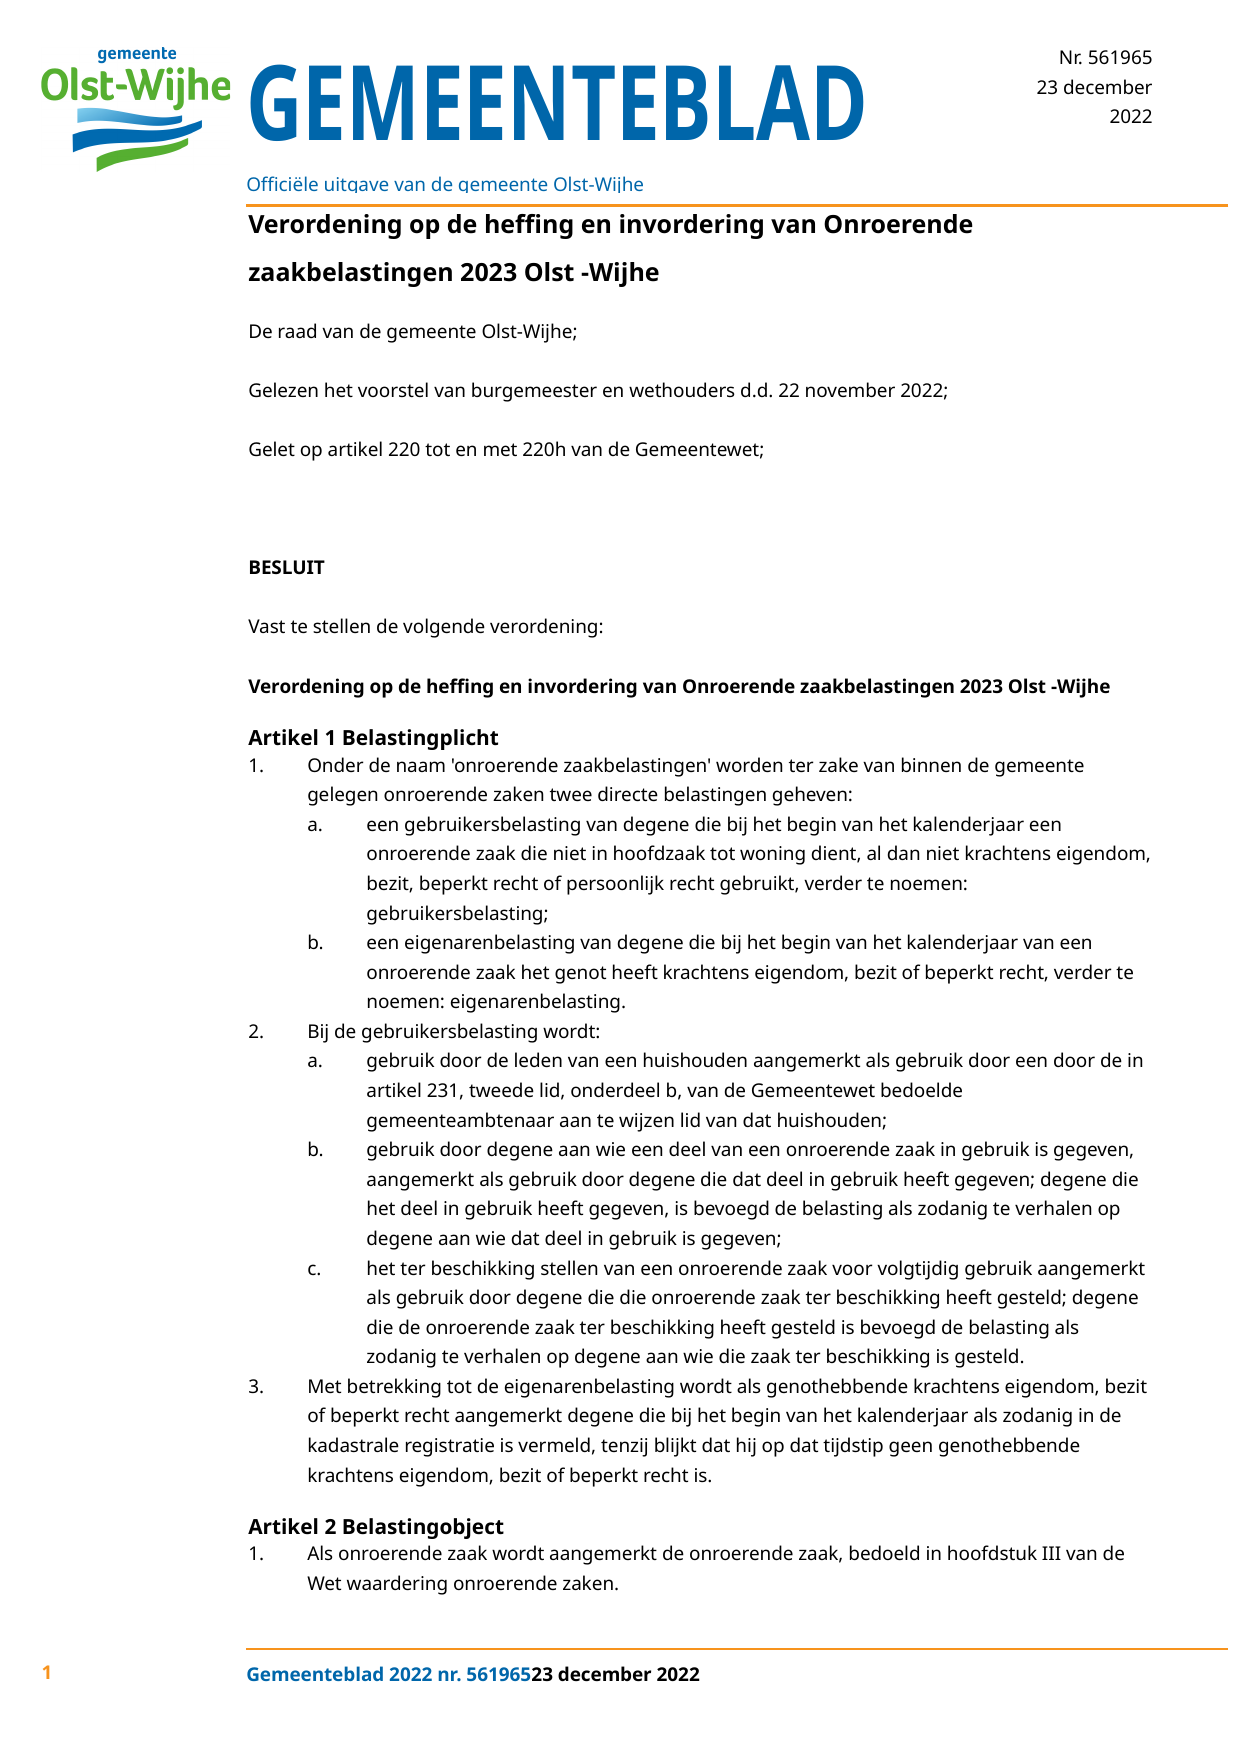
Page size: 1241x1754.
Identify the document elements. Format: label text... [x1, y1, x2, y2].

text BESLUIT [248, 554, 1152, 580]
list gebruik door de leden van een huishouden aangemerkt als gebruik door een door de in artikel 231, tweede lid, onderdeel b, van de Gemeentewet bedoelde gemeenteambtenaar aan te wijzen lid van dat huishouden; [307, 1048, 1152, 1132]
text Gelezen het voorstel van burgemeester en wethouders d.d. 22 november 2022; [248, 377, 1152, 403]
list Met betrekking tot de eigenarenbelasting wordt als genothebbende krachtens eigendom, bezit of beperkt recht aangemerkt degene die bij het begin van het kalenderjaar als zodanig in de kadastrale registratie is vermeld, tenzij blijkt dat hij op dat tijdstip geen genothebbende krachtens eigendom, bezit of beperkt recht is. [248, 1373, 1152, 1487]
list gebruik door degene aan wie een deel van een onroerende zaak in gebruik is gegeven, aangemerkt als gebruik door degene die dat deel in gebruik heeft gegeven; degene die het deel in gebruik heeft gegeven, is bevoegd de belasting als zodanig te verhalen op degene aan wie dat deel in gebruik is gegeven; [307, 1136, 1152, 1251]
text Vast te stellen de volgende verordening: [248, 614, 1152, 639]
text Gelet op artikel 220 tot en met 220h van de Gemeentewet; [248, 436, 1152, 462]
text Verordening op de heffing en invordering van Onroerende zaakbelastingen 2023 Olst -Wijhe [248, 207, 1152, 288]
picture [41, 47, 231, 172]
list Onder de naam 'onroerende zaakbelastingen' worden ter zake van binnen de gemeente gelegen onroerende zaken twee directe belastingen geheven: [248, 752, 1152, 807]
list een gebruikersbelasting van degene die bij het begin van het kalenderjaar een onroerende zaak die niet in hoofdzaak tot woning dient, al dan niet krachtens eigendom, bezit, beperkt recht of persoonlijk recht gebruikt, verder te noemen: gebruikersbelasting; [307, 811, 1152, 925]
text Artikel 1 Belastingplicht [248, 723, 1152, 752]
list Bij de gebruikersbelasting wordt: [248, 1018, 1152, 1044]
text De raad van de gemeente Olst-Wijhe; [248, 318, 1152, 344]
text Verordening op de heffing en invordering van Onroerende zaakbelastingen 2023 Olst -Wijhe [248, 673, 1152, 699]
list het ter beschikking stellen van een onroerende zaak voor volgtijdig gebruik aangemerkt als gebruik door degene die die onroerende zaak ter beschikking heeft gesteld; degene die de onroerende zaak ter beschikking heeft gesteld is bevoegd de belasting als zodanig te verhalen op degene aan wie die zaak ter beschikking is gesteld. [307, 1255, 1152, 1369]
text Artikel 2 Belastingobject [248, 1512, 1152, 1541]
list een eigenarenbelasting van degene die bij het begin van het kalenderjaar van een onroerende zaak het genot heeft krachtens eigendom, bezit of beperkt recht, verder te noemen: eigenarenbelasting. [307, 929, 1152, 1014]
list Als onroerende zaak wordt aangemerkt de onroerende zaak, bedoeld in hoofdstuk III van de Wet waardering onroerende zaken. [248, 1541, 1152, 1596]
